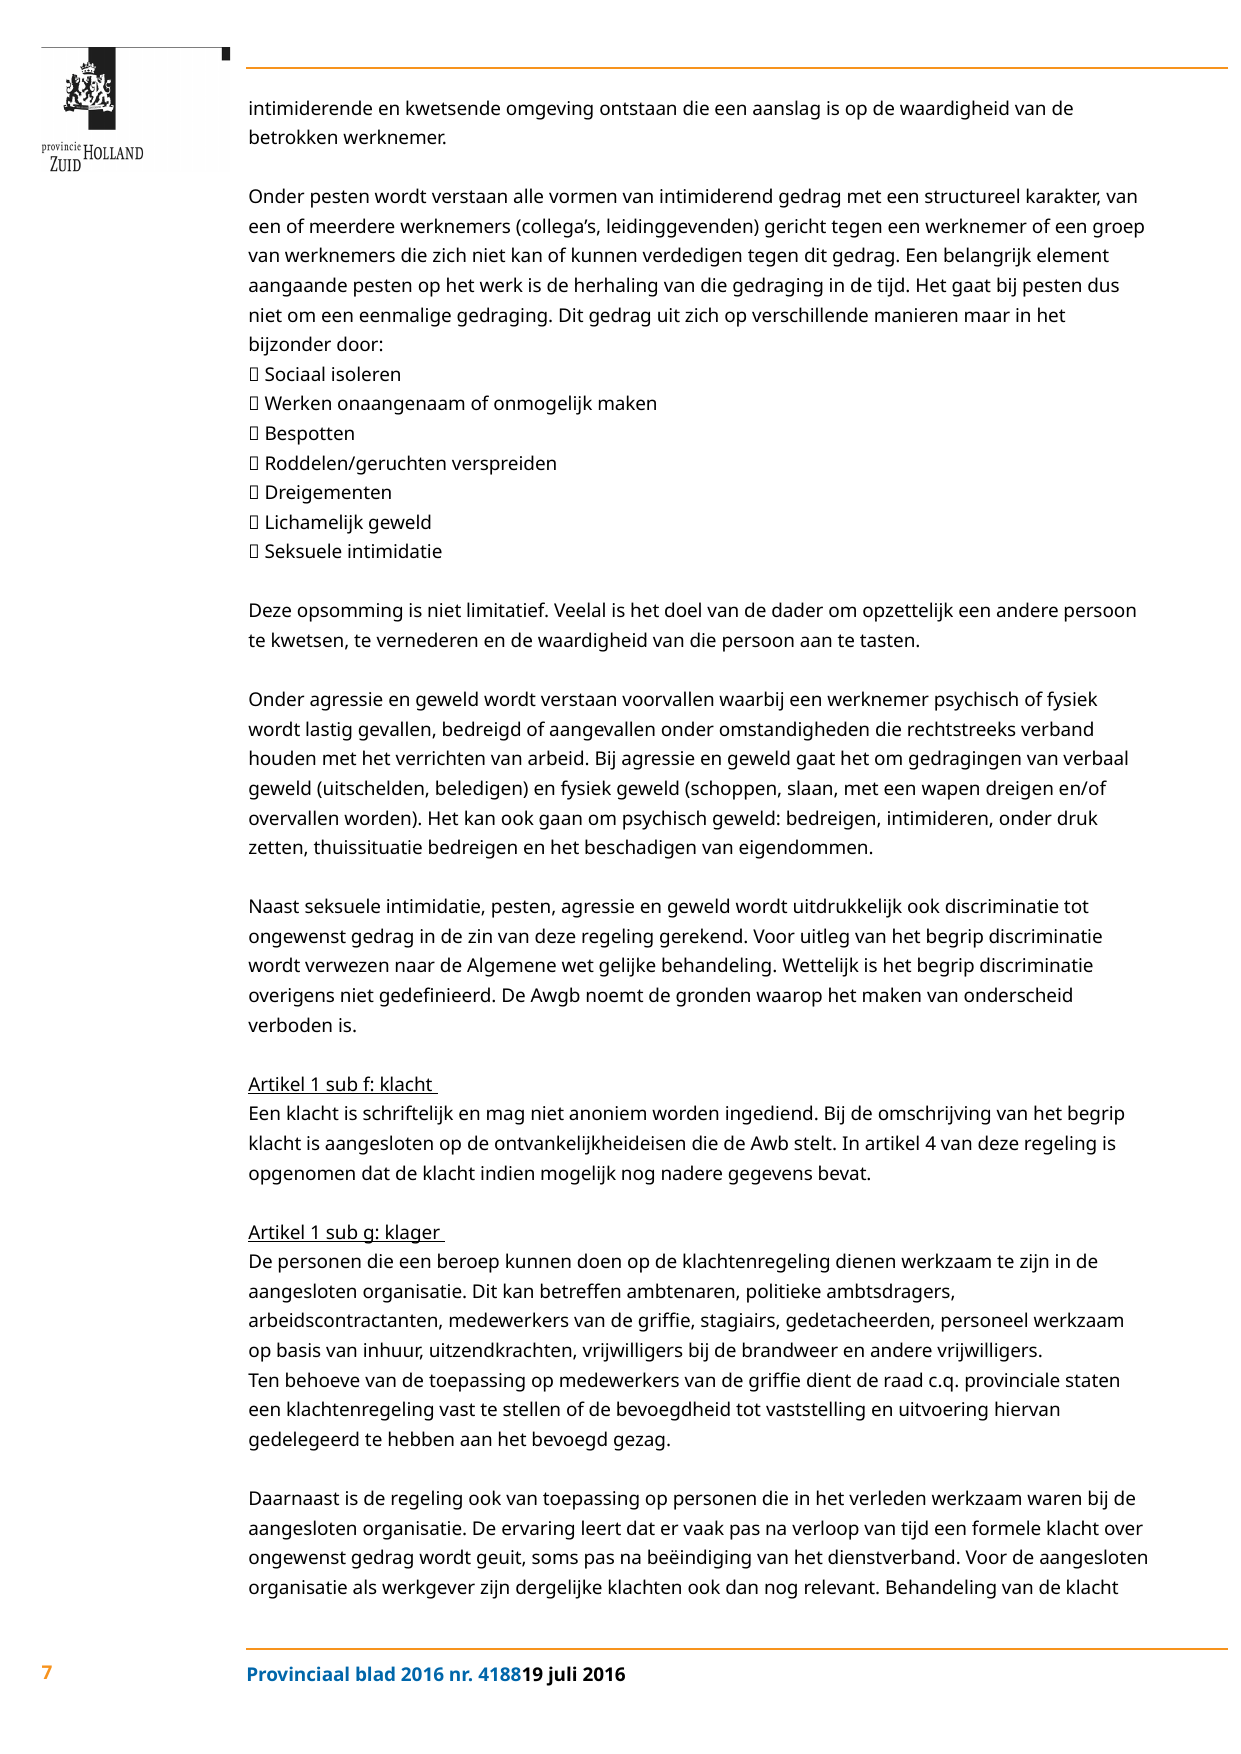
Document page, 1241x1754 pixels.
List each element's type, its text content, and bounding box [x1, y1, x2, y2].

text Onder agressie en geweld wordt verstaan voorvallen waarbij een werknemer psychisch of fysiek wordt lastig gevallen, bedreigd of aangevallen onder omstandigheden die rechtstreeks verband houden met het verrichten van arbeid. Bij agressie en geweld gaat het om gedragingen van verbaal geweld (uitschelden, beledigen) en fysiek geweld (schoppen, slaan, met een wapen dreigen en/of overvallen worden). Het kan ook gaan om psychisch geweld: bedreigen, intimideren, onder druk zetten, thuissituatie bedreigen en het beschadigen van eigendommen. [248, 686, 1152, 860]
text  Werken onaangenaam of onmogelijk maken [248, 391, 1152, 416]
text Artikel 1 sub f: klacht [248, 1071, 1152, 1097]
text Onder pesten wordt verstaan alle vormen van intimiderend gedrag met een structureel karakter, van een of meerdere werknemers (collega’s, leidinggevenden) gericht tegen een werknemer of een groep van werknemers die zich niet kan of kunnen verdedigen tegen dit gedrag. Een belangrijk element aangaande pesten op het werk is de herhaling van die gedraging in de tijd. Het gaat bij pesten dus niet om een eenmalige gedraging. Dit gedrag uit zich op verschillende manieren maar in het bijzonder door: [248, 183, 1152, 357]
picture [41, 47, 231, 172]
text  Roddelen/geruchten verspreiden [248, 450, 1152, 476]
text Daarnaast is de regeling ook van toepassing op personen die in het verleden werkzaam waren bij de aangesloten organisatie. De ervaring leert dat er vaak pas na verloop van tijd een formele klacht over ongewenst gedrag wordt geuit, soms pas na beëindiging van het dienstverband. Voor de aangesloten organisatie als werkgever zijn dergelijke klachten ook dan nog relevant. Behandeling van de klacht [248, 1485, 1152, 1600]
text Naast seksuele intimidatie, pesten, agressie en geweld wordt uitdrukkelijk ook discriminatie tot ongewenst gedrag in de zin van deze regeling gerekend. Voor uitleg van het begrip discriminatie wordt verwezen naar de Algemene wet gelijke behandeling. Wettelijk is het begrip discriminatie overigens niet gedefinieerd. De Awgb noemt de gronden waarop het maken van onderscheid verboden is. [248, 893, 1152, 1038]
text De personen die een beroep kunnen doen op de klachtenregeling dienen werkzaam te zijn in de aangesloten organisatie. Dit kan betreffen ambtenaren, politieke ambtsdragers, arbeidscontractanten, medewerkers van de griffie, stagiairs, gedetacheerden, personeel werkzaam op basis van inhuur, uitzendkrachten, vrijwilligers bij de brandweer en andere vrijwilligers. [248, 1248, 1152, 1363]
text Een klacht is schriftelijk en mag niet anoniem worden ingediend. Bij de omschrijving van het begrip klacht is aangesloten op de ontvankelijkheideisen die de Awb stelt. In artikel 4 van deze regeling is opgenomen dat de klacht indien mogelijk nog nadere gegevens bevat. [248, 1101, 1152, 1186]
text Ten behoeve van de toepassing op medewerkers van de griffie dient de raad c.q. provinciale staten een klachtenregeling vast te stellen of de bevoegdheid tot vaststelling en uitvoering hiervan gedelegeerd te hebben aan het bevoegd gezag. [248, 1367, 1152, 1452]
text intimiderende en kwetsende omgeving ontstaan die een aanslag is op de waardigheid van de betrokken werknemer. [248, 95, 1152, 150]
text  Bespotten [248, 420, 1152, 446]
text  Lichamelijk geweld [248, 509, 1152, 535]
text Artikel 1 sub g: klager [248, 1219, 1152, 1245]
text Deze opsomming is niet limitatief. Veelal is het doel van de dader om opzettelijk een andere persoon te kwetsen, te vernederen en de waardigheid van die persoon aan te tasten. [248, 598, 1152, 653]
text  Dreigementen [248, 479, 1152, 505]
text  Seksuele intimidatie [248, 538, 1152, 564]
text  Sociaal isoleren [248, 361, 1152, 387]
